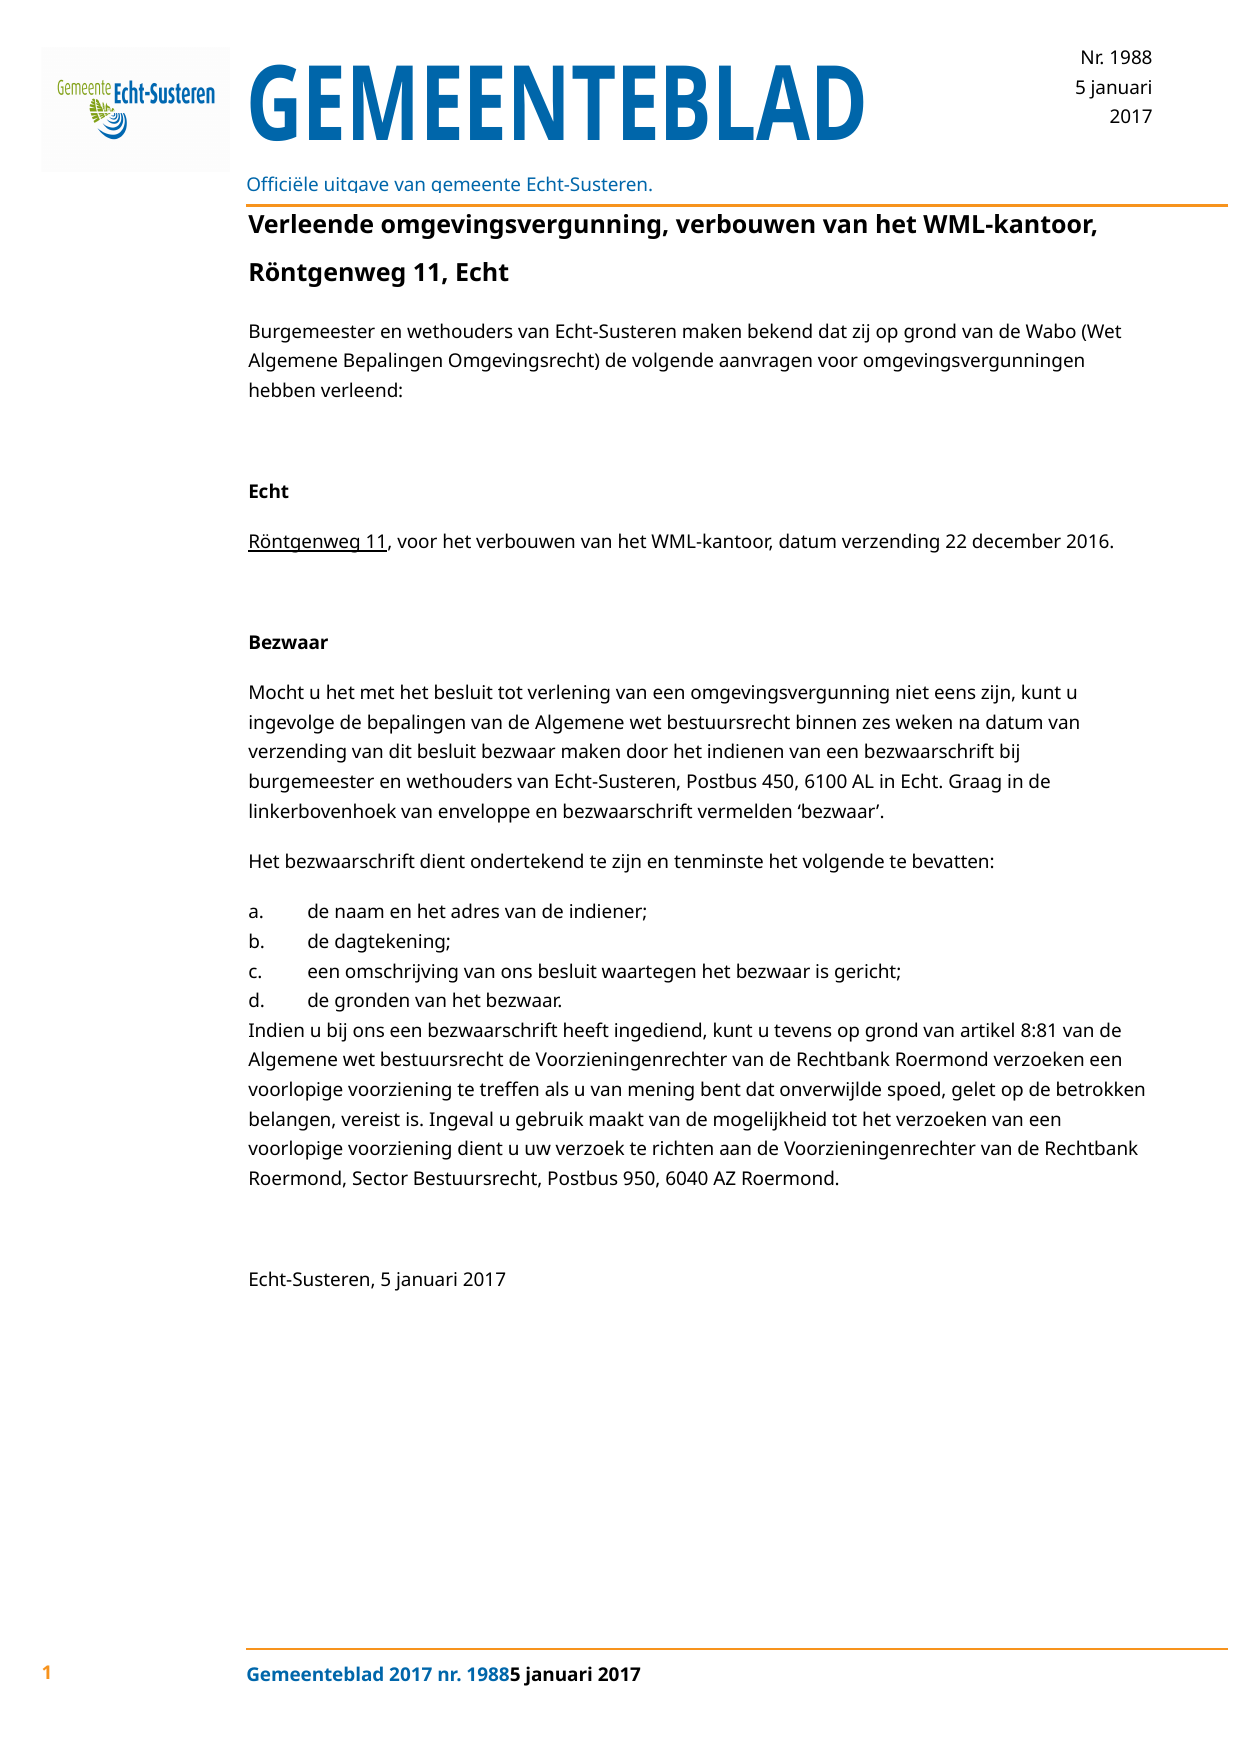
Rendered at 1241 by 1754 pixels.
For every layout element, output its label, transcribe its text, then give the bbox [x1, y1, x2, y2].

text Burgemeester en wethouders van Echt-Susteren maken bekend dat zij op grond van de Wabo (Wet Algemene Bepalingen Omgevingsrecht) de volgende aanvragen voor omgevingsvergunningen hebben verleend: [248, 318, 1152, 403]
list een omschrijving van ons besluit waartegen het bezwaar is gericht; [248, 958, 1152, 984]
text Röntgenweg 11, voor het verbouwen van het WML-kantoor, datum verzending 22 december 2016. [248, 528, 1152, 554]
list de gronden van het bezwaar. [248, 987, 1152, 1013]
text Bezwaar [248, 629, 1152, 655]
list de naam en het adres van de indiener; [248, 899, 1152, 924]
text Echt-Susteren, 5 januari 2017 [248, 1266, 1152, 1292]
text Echt [248, 478, 1152, 504]
list de dagtekening; [248, 928, 1152, 954]
text Het bezwaarschrift dient ondertekend te zijn en tenminste het volgende te bevatten: [248, 848, 1152, 874]
picture [41, 47, 231, 172]
text Verleende omgevingsvergunning, verbouwen van het WML-kantoor, Röntgenweg 11, Echt [248, 207, 1152, 288]
text Mocht u het met het besluit tot verlening van een omgevingsvergunning niet eens zijn, kunt u ingevolge de bepalingen van de Algemene wet bestuursrecht binnen zes weken na datum van verzending van dit besluit bezwaar maken door het indienen van een bezwaarschrift bij burgemeester en wethouders van Echt-Susteren, Postbus 450, 6100 AL in Echt. Graag in de linkerbovenhoek van enveloppe en bezwaarschrift vermelden ‘bezwaar’. [248, 679, 1152, 824]
text Indien u bij ons een bezwaarschrift heeft ingediend, kunt u tevens op grond van artikel 8:81 van de Algemene wet bestuursrecht de Voorzieningenrechter van de Rechtbank Roermond verzoeken een voorlopige voorziening te treffen als u van mening bent dat onverwijlde spoed, gelet op de betrokken belangen, vereist is. Ingeval u gebruik maakt van de mogelijkheid tot het verzoeken van een voorlopige voorziening dient u uw verzoek te richten aan de Voorzieningenrechter van de Rechtbank Roermond, Sector Bestuursrecht, Postbus 950, 6040 AZ Roermond. [248, 1017, 1152, 1191]
